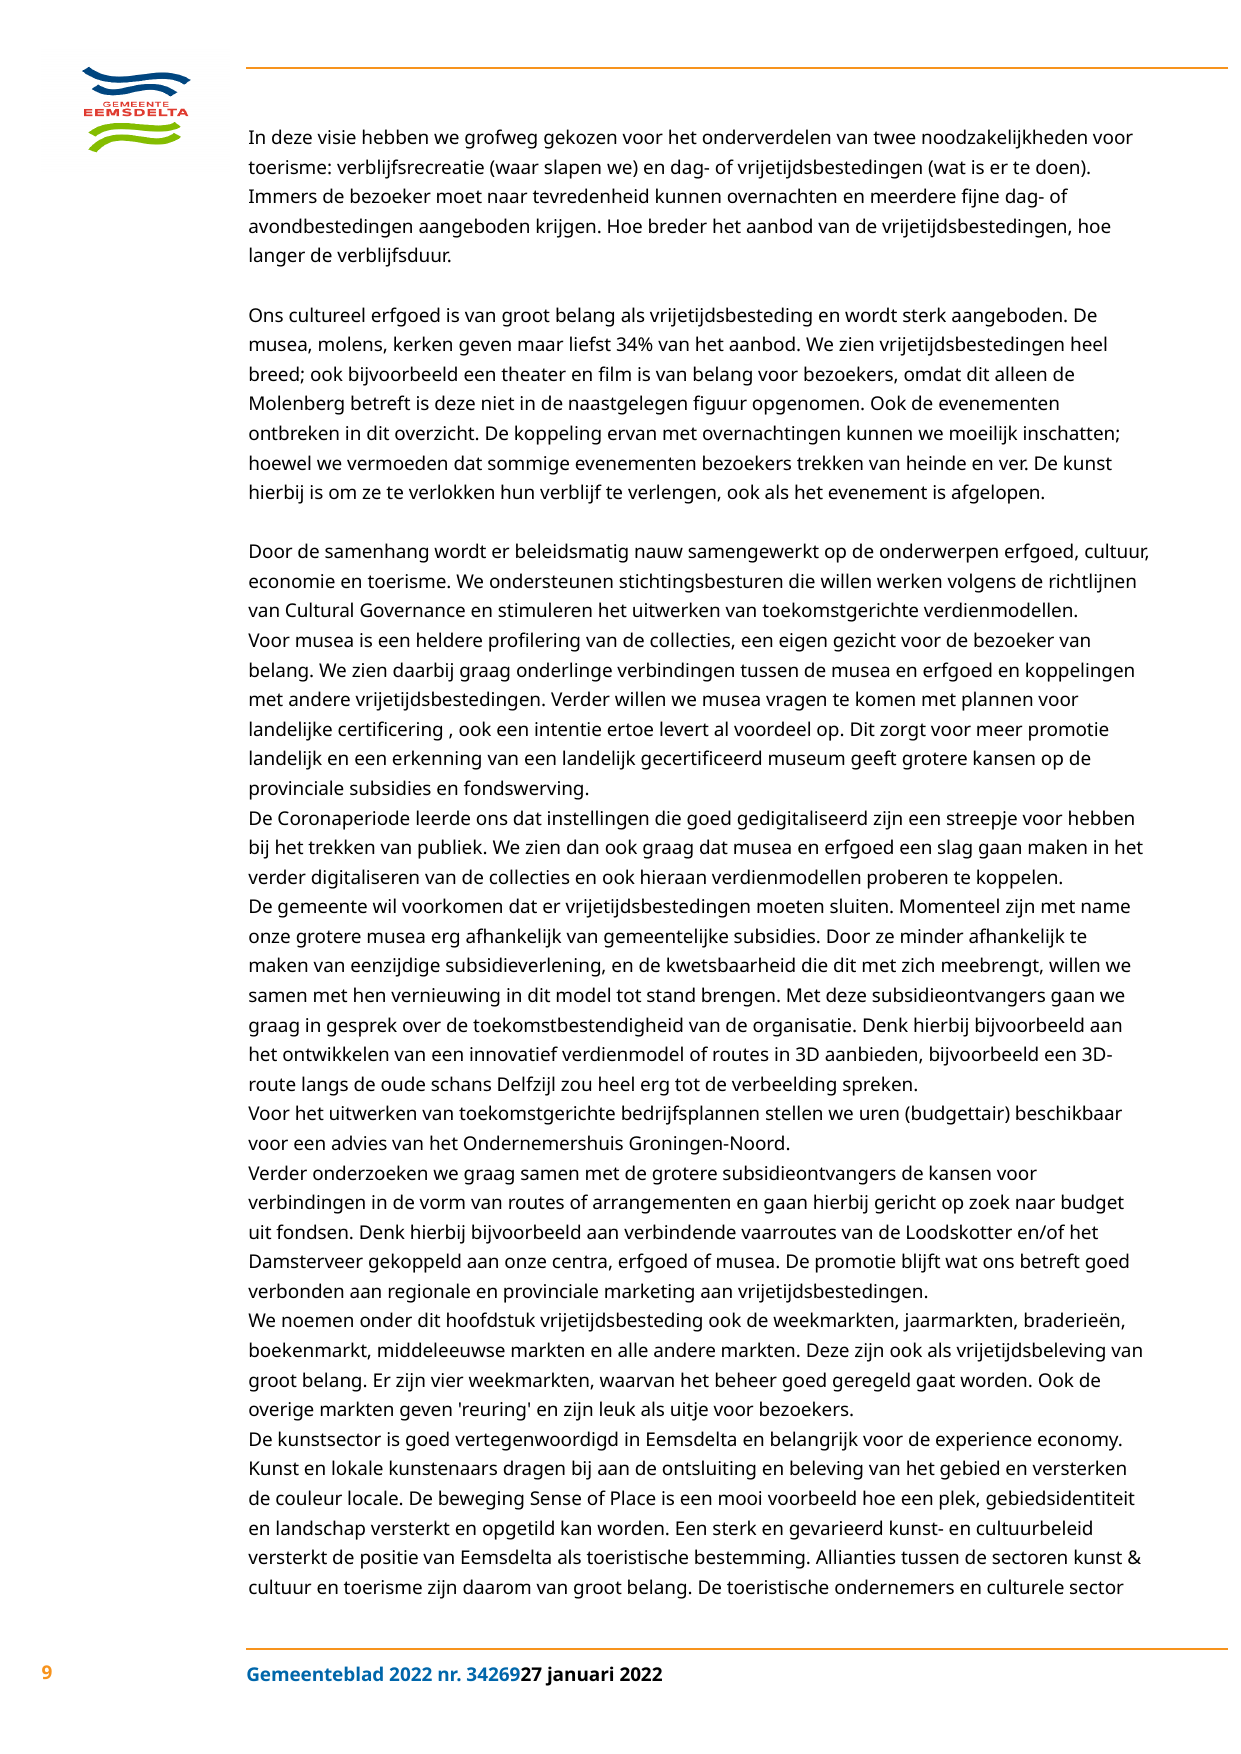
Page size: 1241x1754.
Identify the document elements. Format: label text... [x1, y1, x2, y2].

picture [41, 47, 231, 172]
text Voor musea is een heldere profilering van de collecties, een eigen gezicht voor de bezoeker van belang. We zien daarbij graag onderlinge verbindingen tussen de musea en erfgoed en koppelingen met andere vrijetijdsbestedingen. Verder willen we musea vragen te komen met plannen voor landelijke certificering , ook een intentie ertoe levert al voordeel op. Dit zorgt voor meer promotie landelijk en een erkenning van een landelijk gecertificeerd museum geeft grotere kansen op de provinciale subsidies en fondswerving. [248, 627, 1152, 801]
text De gemeente wil voorkomen dat er vrijetijdsbestedingen moeten sluiten. Momenteel zijn met name onze grotere musea erg afhankelijk van gemeentelijke subsidies. Door ze minder afhankelijk te maken van eenzijdige subsidieverlening, en de kwetsbaarheid die dit met zich meebrengt, willen we samen met hen vernieuwing in dit model tot stand brengen. Met deze subsidieontvangers gaan we graag in gesprek over de toekomstbestendigheid van de organisatie. Denk hierbij bijvoorbeeld aan het ontwikkelen van een innovatief verdienmodel of routes in 3D aanbieden, bijvoorbeeld een 3D-route langs de oude schans Delfzijl zou heel erg tot de verbeelding spreken. [248, 893, 1152, 1097]
text Door de samenhang wordt er beleidsmatig nauw samengewerkt op de onderwerpen erfgoed, cultuur, economie en toerisme. We ondersteunen stichtingsbesturen die willen werken volgens de richtlijnen van Cultural Governance en stimuleren het uitwerken van toekomstgerichte verdienmodellen. [248, 538, 1152, 623]
text We noemen onder dit hoofdstuk vrijetijdsbesteding ook de weekmarkten, jaarmarkten, braderieën, boekenmarkt, middeleeuwse markten en alle andere markten. Deze zijn ook als vrijetijdsbeleving van groot belang. Er zijn vier weekmarkten, waarvan het beheer goed geregeld gaat worden. Ook de overige markten geven 'reuring' en zijn leuk als uitje voor bezoekers. [248, 1308, 1152, 1422]
text In deze visie hebben we grofweg gekozen voor het onderverdelen van twee noodzakelijkheden voor toerisme: verblijfsrecreatie (waar slapen we) en dag- of vrijetijdsbestedingen (wat is er te doen). Immers de bezoeker moet naar tevredenheid kunnen overnachten en meerdere fijne dag- of avondbestedingen aangeboden krijgen. Hoe breder het aanbod van de vrijetijdsbestedingen, hoe langer de verblijfsduur. [248, 124, 1152, 268]
text Voor het uitwerken van toekomstgerichte bedrijfsplannen stellen we uren (budgettair) beschikbaar voor een advies van het Ondernemershuis Groningen-Noord. [248, 1101, 1152, 1156]
text Verder onderzoeken we graag samen met de grotere subsidieontvangers de kansen voor verbindingen in de vorm van routes of arrangementen en gaan hierbij gericht op zoek naar budget uit fondsen. Denk hierbij bijvoorbeeld aan verbindende vaarroutes van de Loodskotter en/of het Damsterveer gekoppeld aan onze centra, erfgoed of musea. De promotie blijft wat ons betreft goed verbonden aan regionale en provinciale marketing aan vrijetijdsbestedingen. [248, 1160, 1152, 1304]
text De kunstsector is goed vertegenwoordigd in Eemsdelta en belangrijk voor de experience economy. Kunst en lokale kunstenaars dragen bij aan de ontsluiting en beleving van het gebied en versterken de couleur locale. De beweging Sense of Place is een mooi voorbeeld hoe een plek, gebiedsidentiteit en landschap versterkt en opgetild kan worden. Een sterk en gevarieerd kunst- en cultuurbeleid versterkt de positie van Eemsdelta als toeristische bestemming. Allianties tussen de sectoren kunst & cultuur en toerisme zijn daarom van groot belang. De toeristische ondernemers en culturele sector [248, 1426, 1152, 1600]
text Ons cultureel erfgoed is van groot belang als vrijetijdsbesteding en wordt sterk aangeboden. De musea, molens, kerken geven maar liefst 34% van het aanbod. We zien vrijetijdsbestedingen heel breed; ook bijvoorbeeld een theater en film is van belang voor bezoekers, omdat dit alleen de Molenberg betreft is deze niet in de naastgelegen figuur opgenomen. Ook de evenementen ontbreken in dit overzicht. De koppeling ervan met overnachtingen kunnen we moeilijk inschatten; hoewel we vermoeden dat sommige evenementen bezoekers trekken van heinde en ver. De kunst hierbij is om ze te verlokken hun verblijf te verlengen, ook als het evenement is afgelopen. [248, 302, 1152, 505]
text De Coronaperiode leerde ons dat instellingen die goed gedigitaliseerd zijn een streepje voor hebben bij het trekken van publiek. We zien dan ook graag dat musea en erfgoed een slag gaan maken in het verder digitaliseren van de collecties en ook hieraan verdienmodellen proberen te koppelen. [248, 805, 1152, 890]
